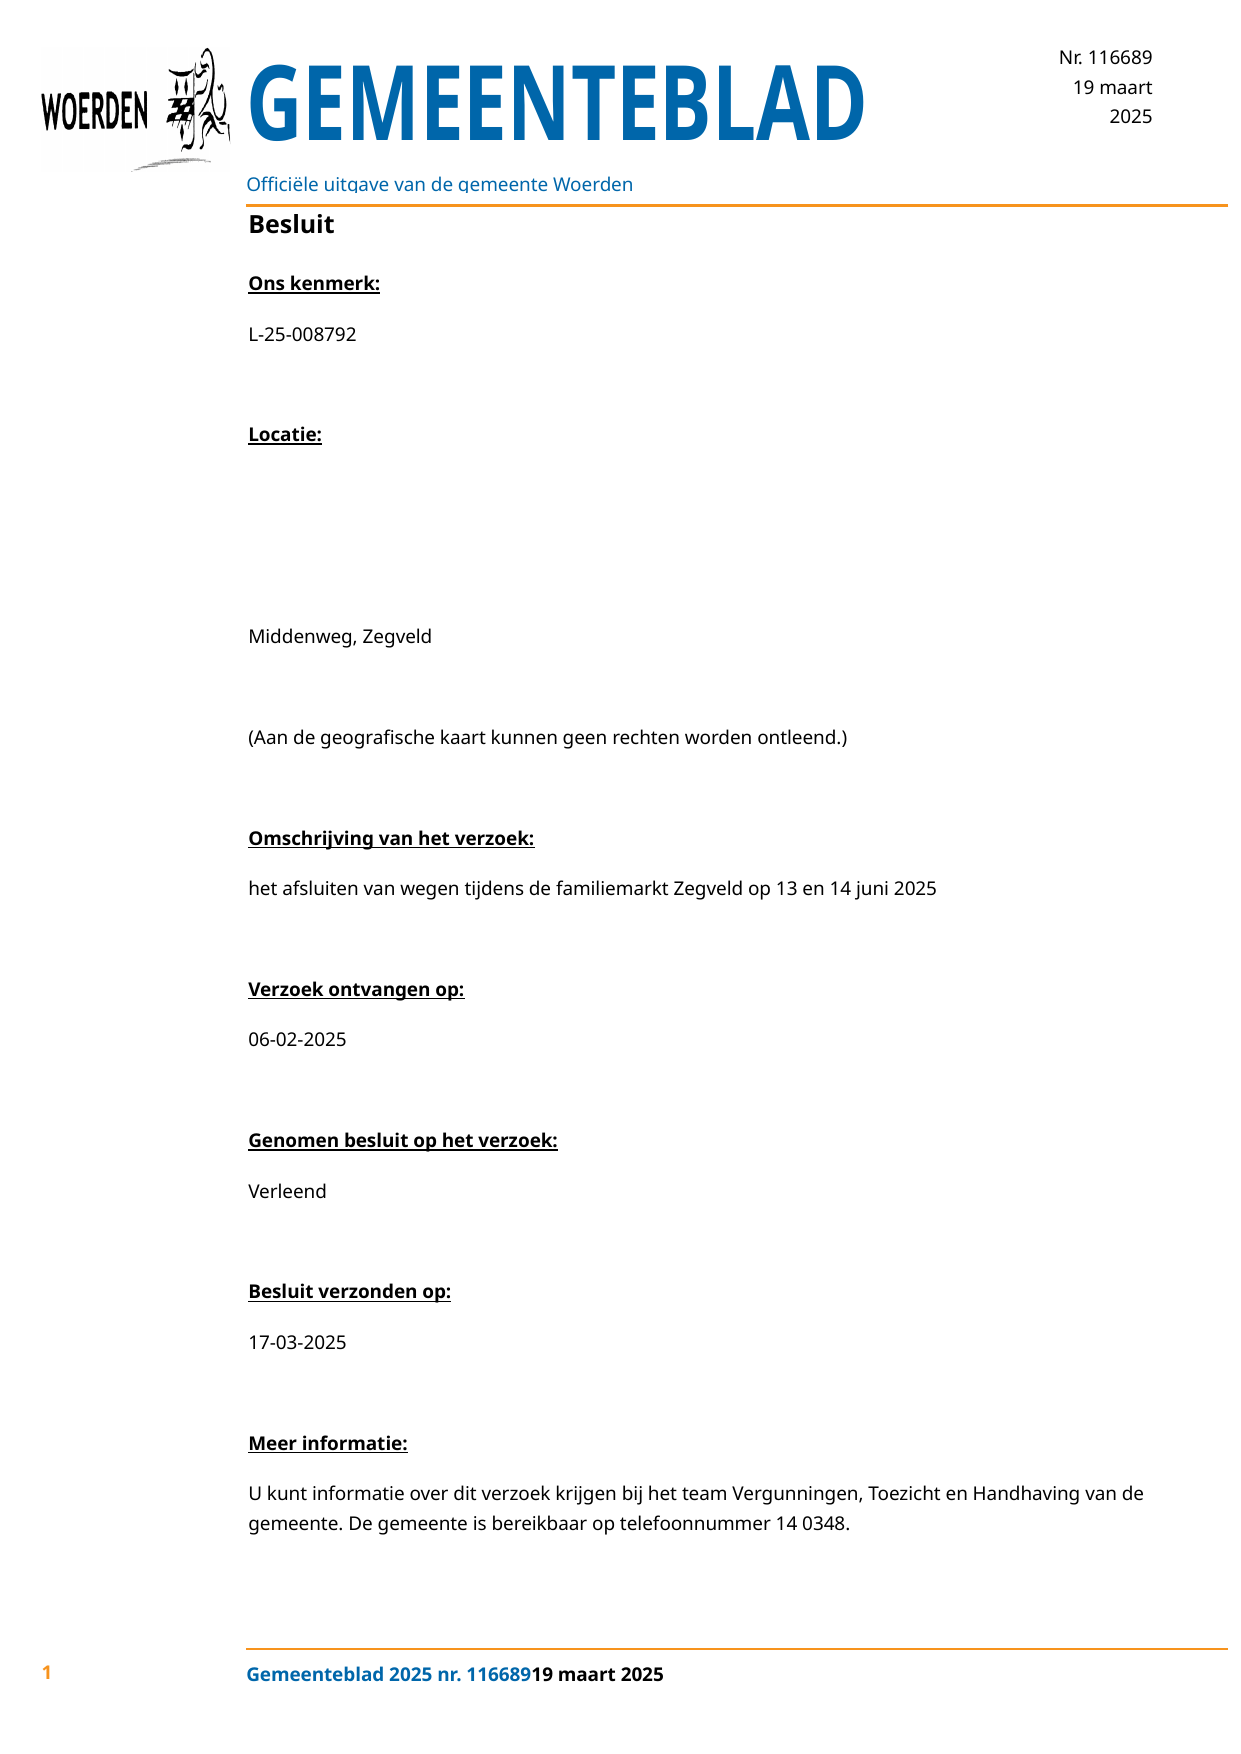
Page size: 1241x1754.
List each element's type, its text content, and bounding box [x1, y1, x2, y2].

text (Aan de geografische kaart kunnen geen rechten worden ontleend.) [248, 724, 1152, 750]
text 17-03-2025 [248, 1329, 1152, 1355]
text Besluit [248, 207, 1152, 241]
text het afsluiten van wegen tijdens de familiemarkt Zegveld op 13 en 14 juni 2025 [248, 875, 1152, 901]
text 06-02-2025 [248, 1027, 1152, 1052]
picture [41, 47, 231, 172]
text Ons kenmerk: [248, 270, 1152, 296]
text Besluit verzonden op: [248, 1279, 1152, 1304]
text Verzoek ontvangen op: [248, 976, 1152, 1002]
text Locatie: [248, 422, 1152, 447]
text U kunt informatie over dit verzoek krijgen bij het team Vergunningen, Toezicht en Handhaving van de gemeente. De gemeente is bereikbaar op telefoonnummer 14 0348. [248, 1480, 1152, 1536]
text Omschrijving van het verzoek: [248, 825, 1152, 851]
text Meer informatie: [248, 1430, 1152, 1456]
text Verleend [248, 1178, 1152, 1203]
text Middenweg, Zegveld [248, 623, 1152, 649]
text Genomen besluit op het verzoek: [248, 1127, 1152, 1153]
text L-25-008792 [248, 321, 1152, 346]
